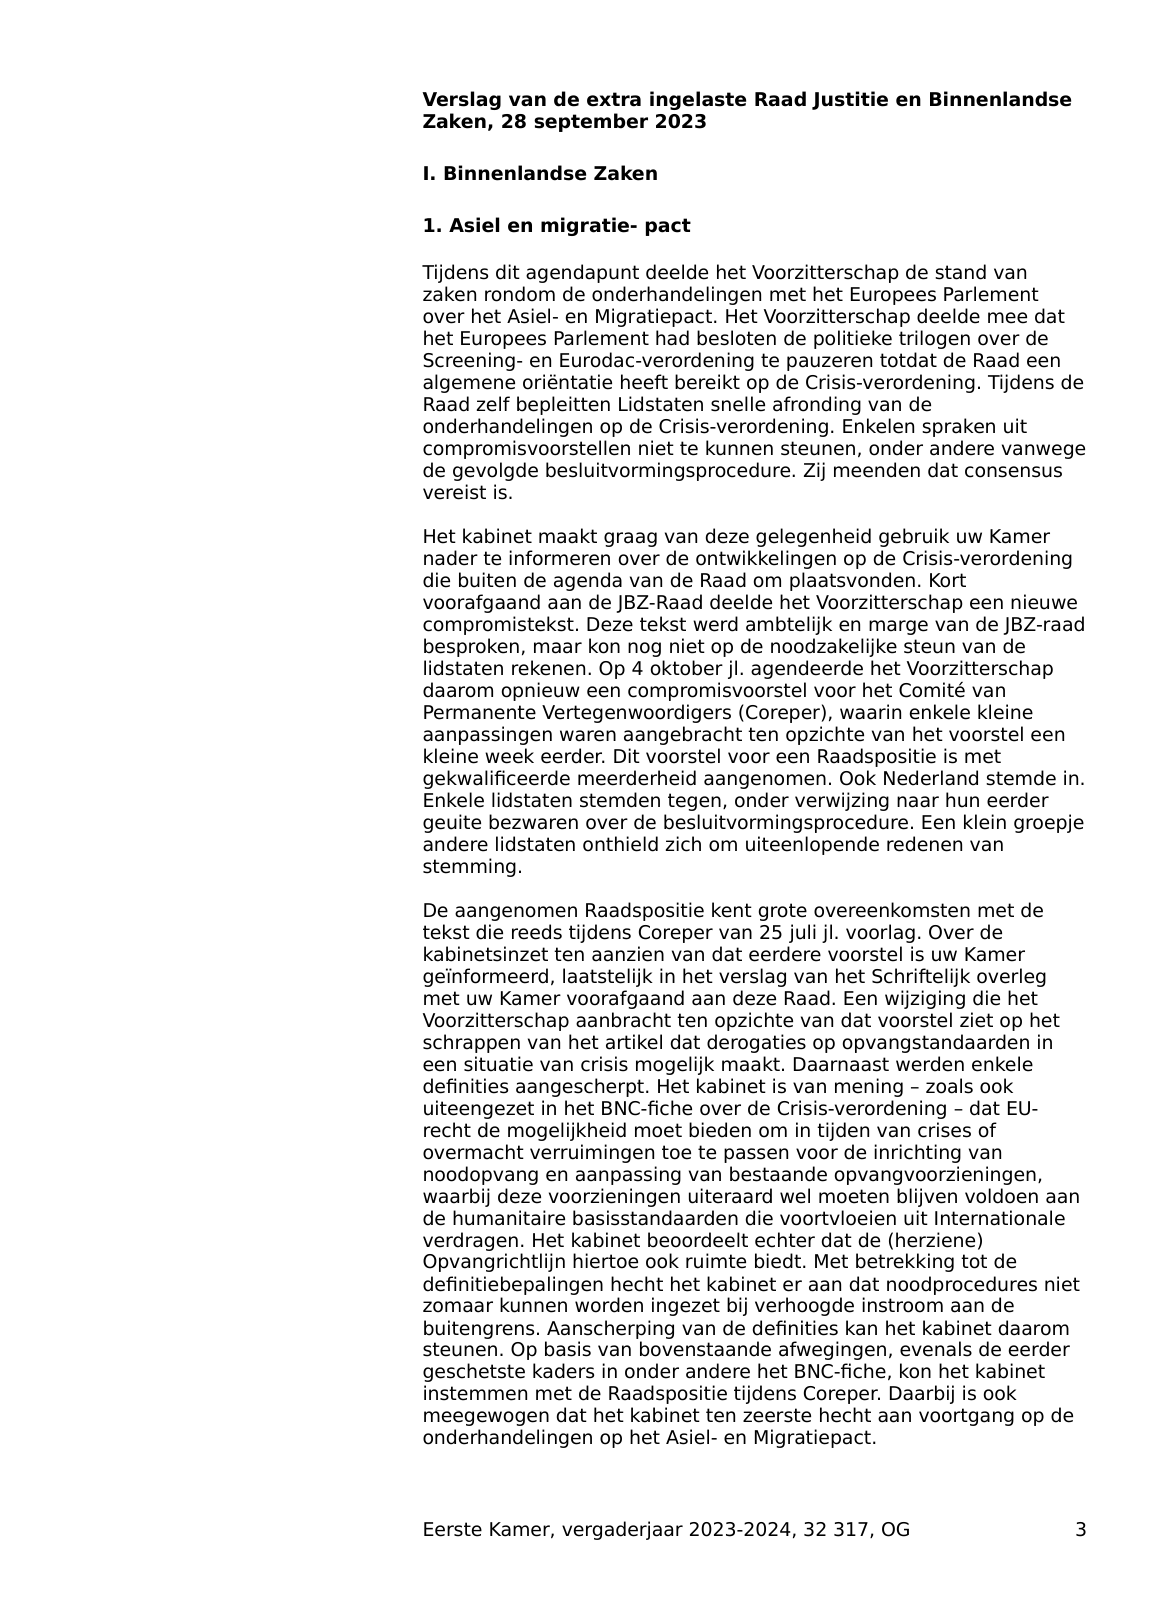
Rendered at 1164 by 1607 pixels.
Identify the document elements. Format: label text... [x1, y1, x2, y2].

subtitle Verslag van de extra ingelaste Raad Justitie en Binnenlandse Zaken, 28 september 2023 [422, 89, 1087, 133]
subtitle 1. Asiel en migratie- pact [422, 215, 1087, 237]
text Tijdens dit agendapunt deelde het Voorzitterschap de stand van zaken rondom de onderhandelingen met het Europees Parlement over het Asiel- en Migratiepact. Het Voorzitterschap deelde mee dat het Europees Parlement had besloten de politieke trilogen over de Screening- en Eurodac-verordening te pauzeren totdat de Raad een algemene oriëntatie heeft bereikt op de Crisis-verordening. Tijdens de Raad zelf bepleitten Lidstaten snelle afronding van de onderhandelingen op de Crisis-verordening. Enkelen spraken uit compromisvoorstellen niet te kunnen steunen, onder andere vanwege de gevolgde besluitvormingsprocedure. Zij meenden dat consensus vereist is. [422, 262, 1087, 504]
subtitle I. Binnenlandse Zaken [422, 163, 1087, 185]
text De aangenomen Raadspositie kent grote overeenkomsten met de tekst die reeds tijdens Coreper van 25 juli jl. voorlag. Over de kabinetsinzet ten aanzien van dat eerdere voorstel is uw Kamer geïnformeerd, laatstelijk in het verslag van het Schriftelijk overleg met uw Kamer voorafgaand aan deze Raad. Een wijziging die het Voorzitterschap aanbracht ten opzichte van dat voorstel ziet op het schrappen van het artikel dat derogaties op opvangstandaarden in een situatie van crisis mogelijk maakt. Daarnaast werden enkele definities aangescherpt. Het kabinet is van mening – zoals ook uiteengezet in het BNC-fiche over de Crisis-verordening – dat EU-recht de mogelijkheid moet bieden om in tijden van crises of overmacht verruimingen toe te passen voor de inrichting van noodopvang en aanpassing van bestaande opvangvoorzieningen, waarbij deze voorzieningen uiteraard wel moeten blijven voldoen aan de humanitaire basisstandaarden die voortvloeien uit Internationale verdragen. Het kabinet beoordeelt echter dat de (herziene) Opvangrichtlijn hiertoe ook ruimte biedt. Met betrekking tot de definitiebepalingen hecht het kabinet er aan dat noodprocedures niet zomaar kunnen worden ingezet bij verhoogde instroom aan de buitengrens. Aanscherping van de definities kan het kabinet daarom steunen. Op basis van bovenstaande afwegingen, evenals de eerder geschetste kaders in onder andere het BNC-fiche, kon het kabinet instemmen met de Raadspositie tijdens Coreper. Daarbij is ook meegewogen dat het kabinet ten zeerste hecht aan voortgang op de onderhandelingen op het Asiel- en Migratiepact. [422, 900, 1087, 1449]
text Het kabinet maakt graag van deze gelegenheid gebruik uw Kamer nader te informeren over de ontwikkelingen op de Crisis-verordening die buiten de agenda van de Raad om plaatsvonden. Kort voorafgaand aan de JBZ-Raad deelde het Voorzitterschap een nieuwe compromistekst. Deze tekst werd ambtelijk en marge van de JBZ-raad besproken, maar kon nog niet op de noodzakelijke steun van de lidstaten rekenen. Op 4 oktober jl. agendeerde het Voorzitterschap daarom opnieuw een compromisvoorstel voor het Comité van Permanente Vertegenwoordigers (Coreper), waarin enkele kleine aanpassingen waren aangebracht ten opzichte van het voorstel een kleine week eerder. Dit voorstel voor een Raadspositie is met gekwalificeerde meerderheid aangenomen. Ook Nederland stemde in. Enkele lidstaten stemden tegen, onder verwijzing naar hun eerder geuite bezwaren over de besluitvormingsprocedure. Een klein groepje andere lidstaten onthield zich om uiteenlopende redenen van stemming. [422, 526, 1087, 878]
